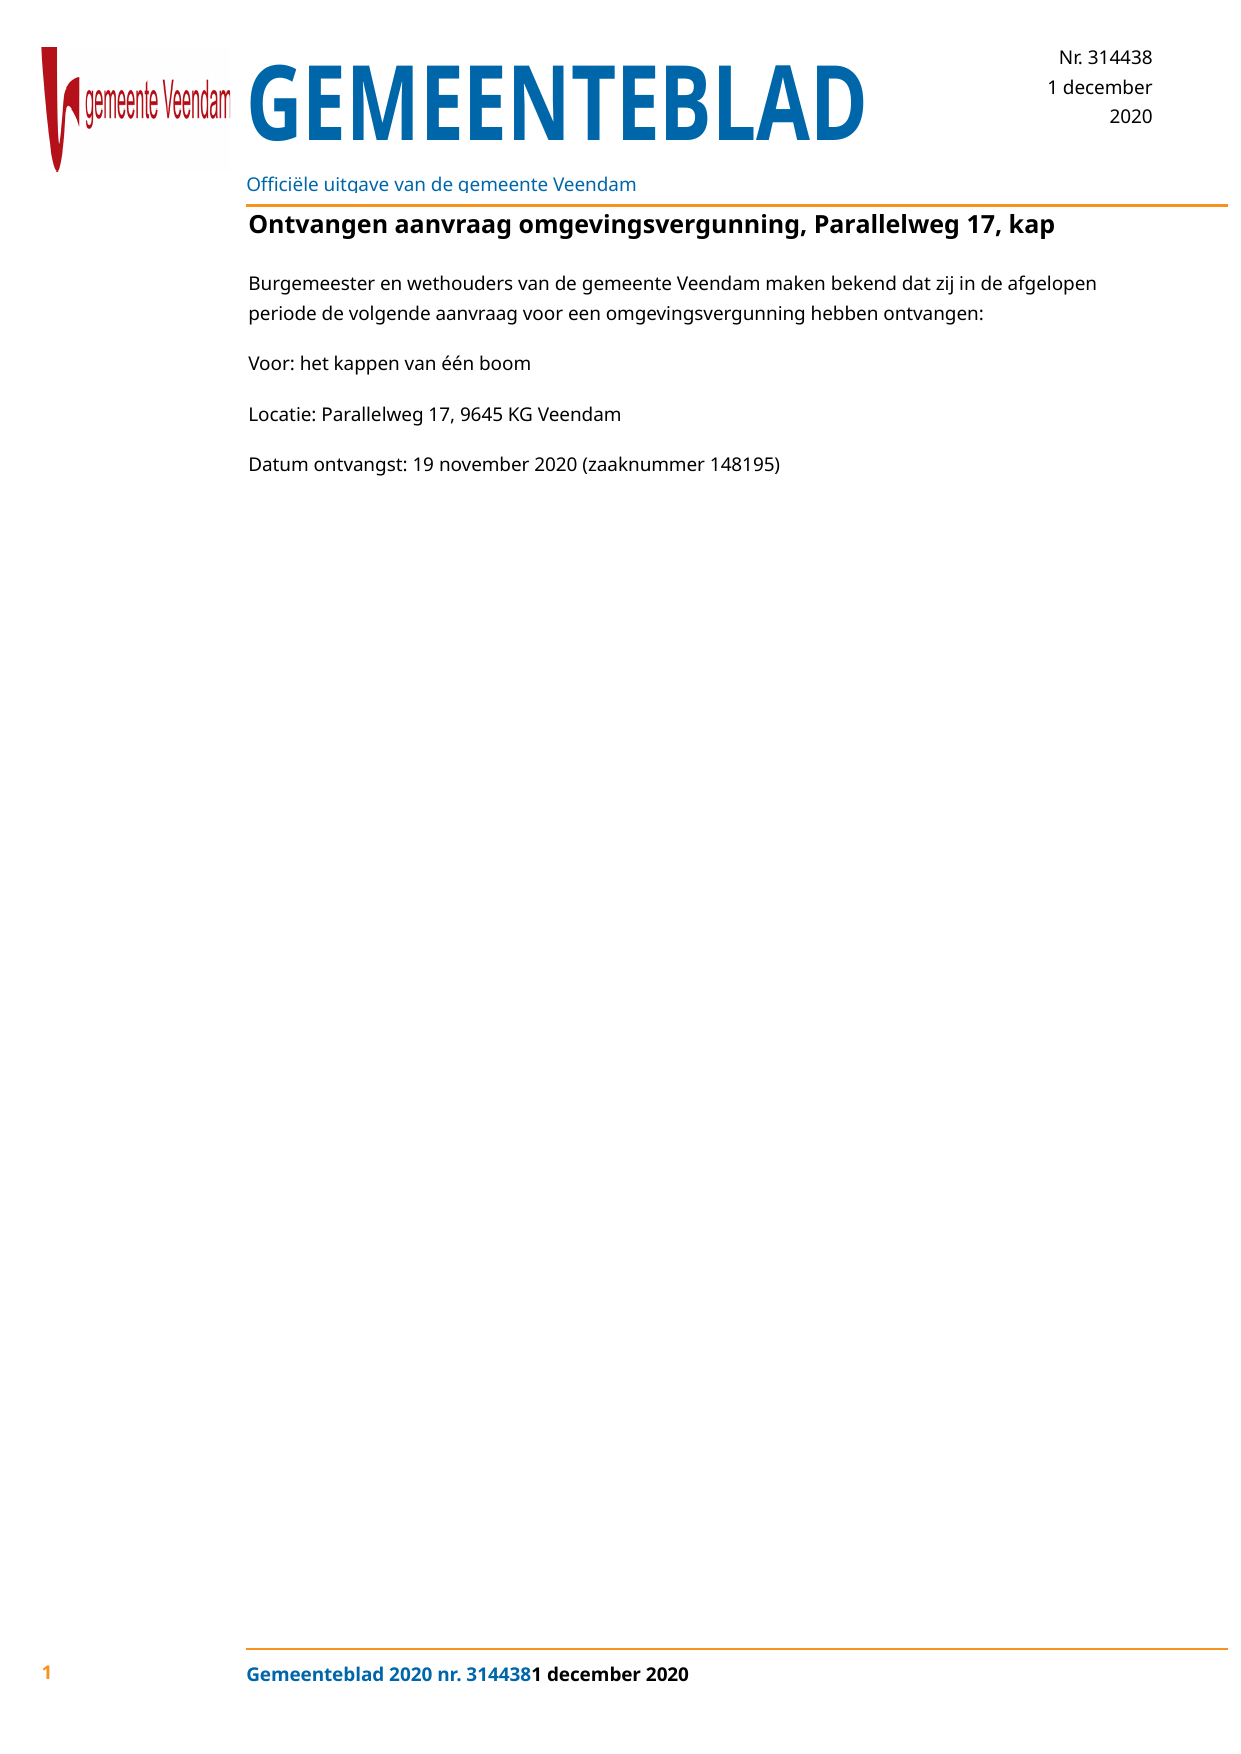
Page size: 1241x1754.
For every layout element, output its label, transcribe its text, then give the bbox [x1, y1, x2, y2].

text Locatie: Parallelweg 17, 9645 KG Veendam [248, 401, 1152, 426]
picture [41, 47, 231, 172]
text Burgemeester en wethouders van de gemeente Veendam maken bekend dat zij in de afgelopen periode de volgende aanvraag voor een omgevingsvergunning hebben ontvangen: [248, 270, 1152, 326]
text Datum ontvangst: 19 november 2020 (zaaknummer 148195) [248, 451, 1152, 477]
text Voor: het kappen van één boom [248, 350, 1152, 376]
text Ontvangen aanvraag omgevingsvergunning, Parallelweg 17, kap [248, 207, 1152, 241]
